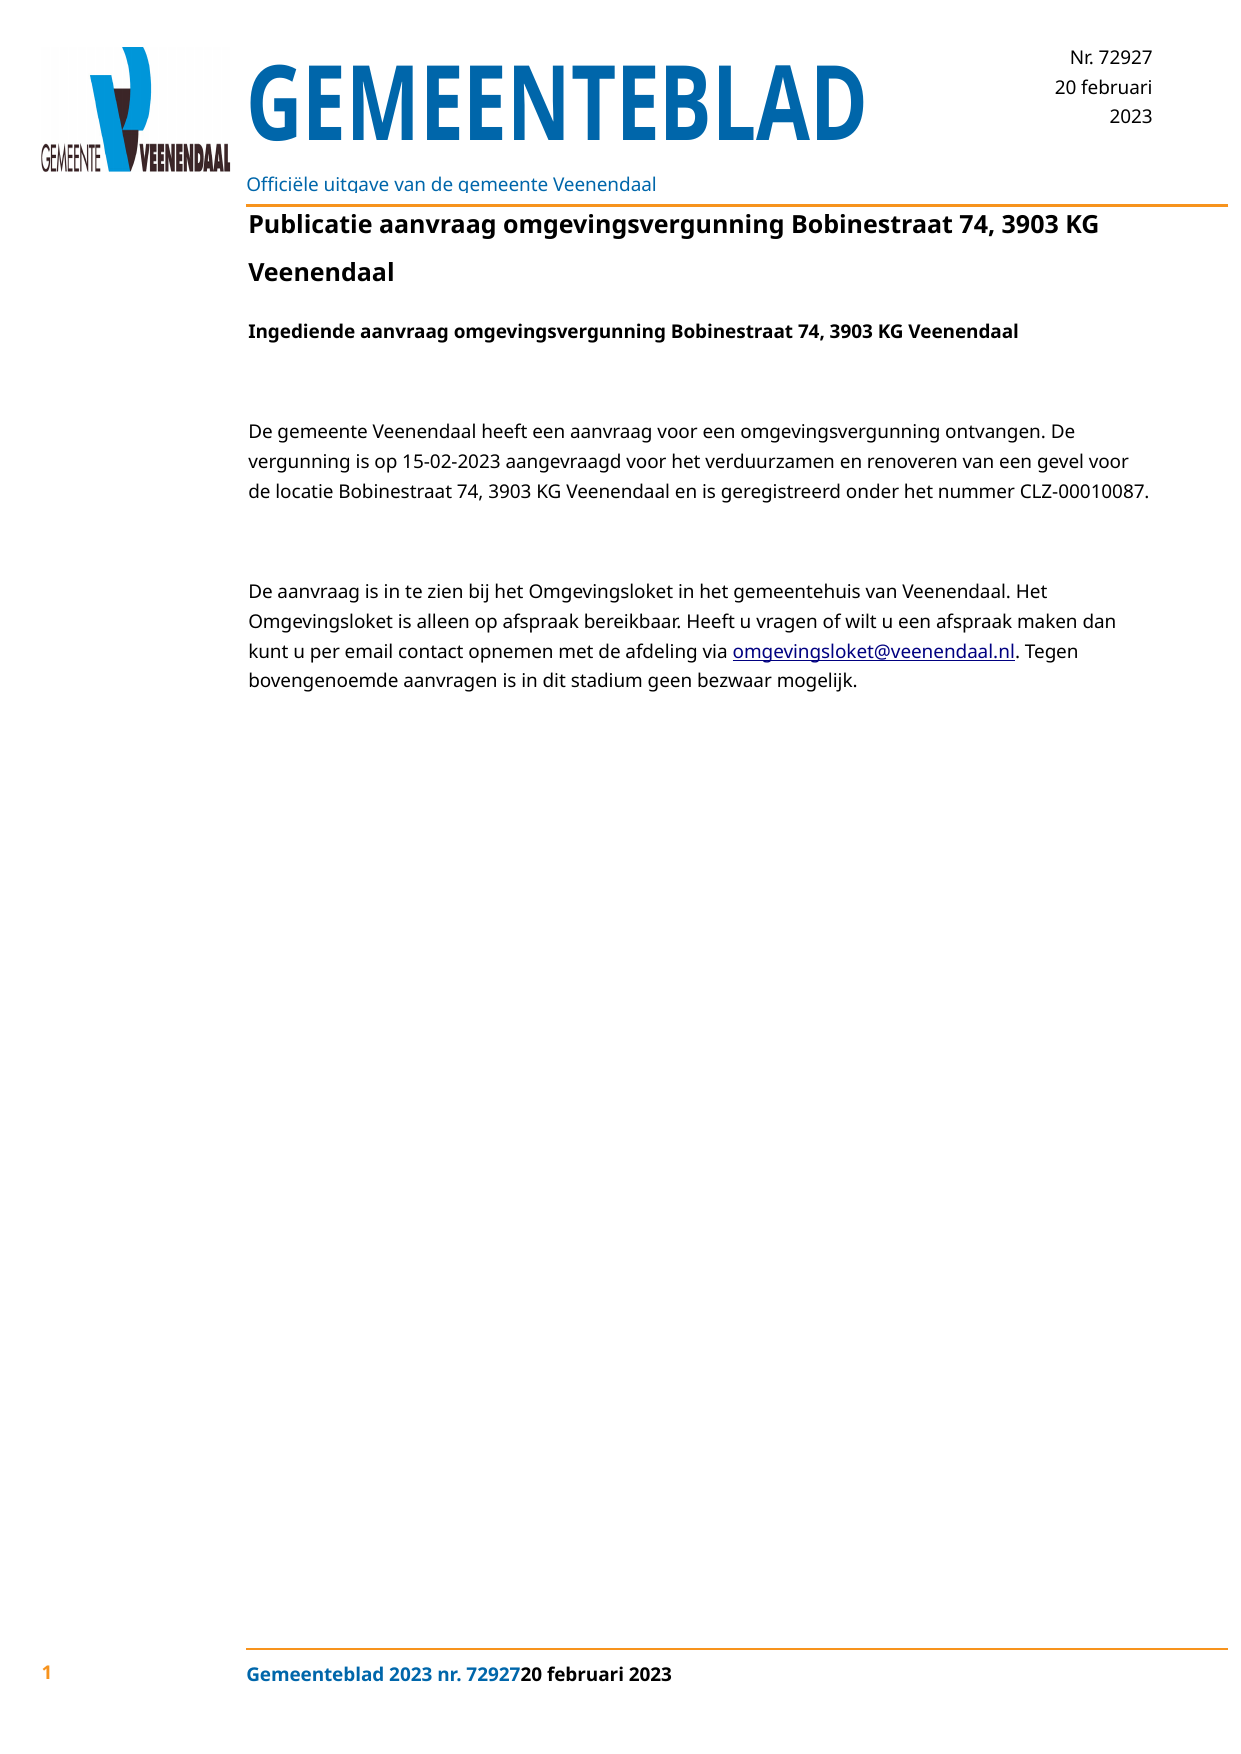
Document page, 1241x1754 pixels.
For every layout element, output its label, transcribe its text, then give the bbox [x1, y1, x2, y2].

text De aanvraag is in te zien bij het Omgevingsloket in het gemeentehuis van Veenendaal. Het Omgevingsloket is alleen op afspraak bereikbaar. Heeft u vragen of wilt u een afspraak maken dan kunt u per email contact opnemen met de afdeling via omgevingsloket@veenendaal.nl. Tegen bovengenoemde aanvragen is in dit stadium geen bezwaar mogelijk. [248, 579, 1152, 693]
picture [123, 47, 231, 172]
text De gemeente Veenendaal heeft een aanvraag voor een omgevingsvergunning ontvangen. De vergunning is op 15-02-2023 aangevraagd voor het verduurzamen en renoveren van een gevel voor de locatie Bobinestraat 74, 3903 KG Veenendaal en is geregistreerd onder het nummer CLZ-00010087. [248, 419, 1152, 504]
text Ingediende aanvraag omgevingsvergunning Bobinestraat 74, 3903 KG Veenendaal [248, 318, 1152, 344]
picture [41, 47, 130, 172]
text Publicatie aanvraag omgevingsvergunning Bobinestraat 74, 3903 KG Veenendaal [248, 207, 1152, 288]
